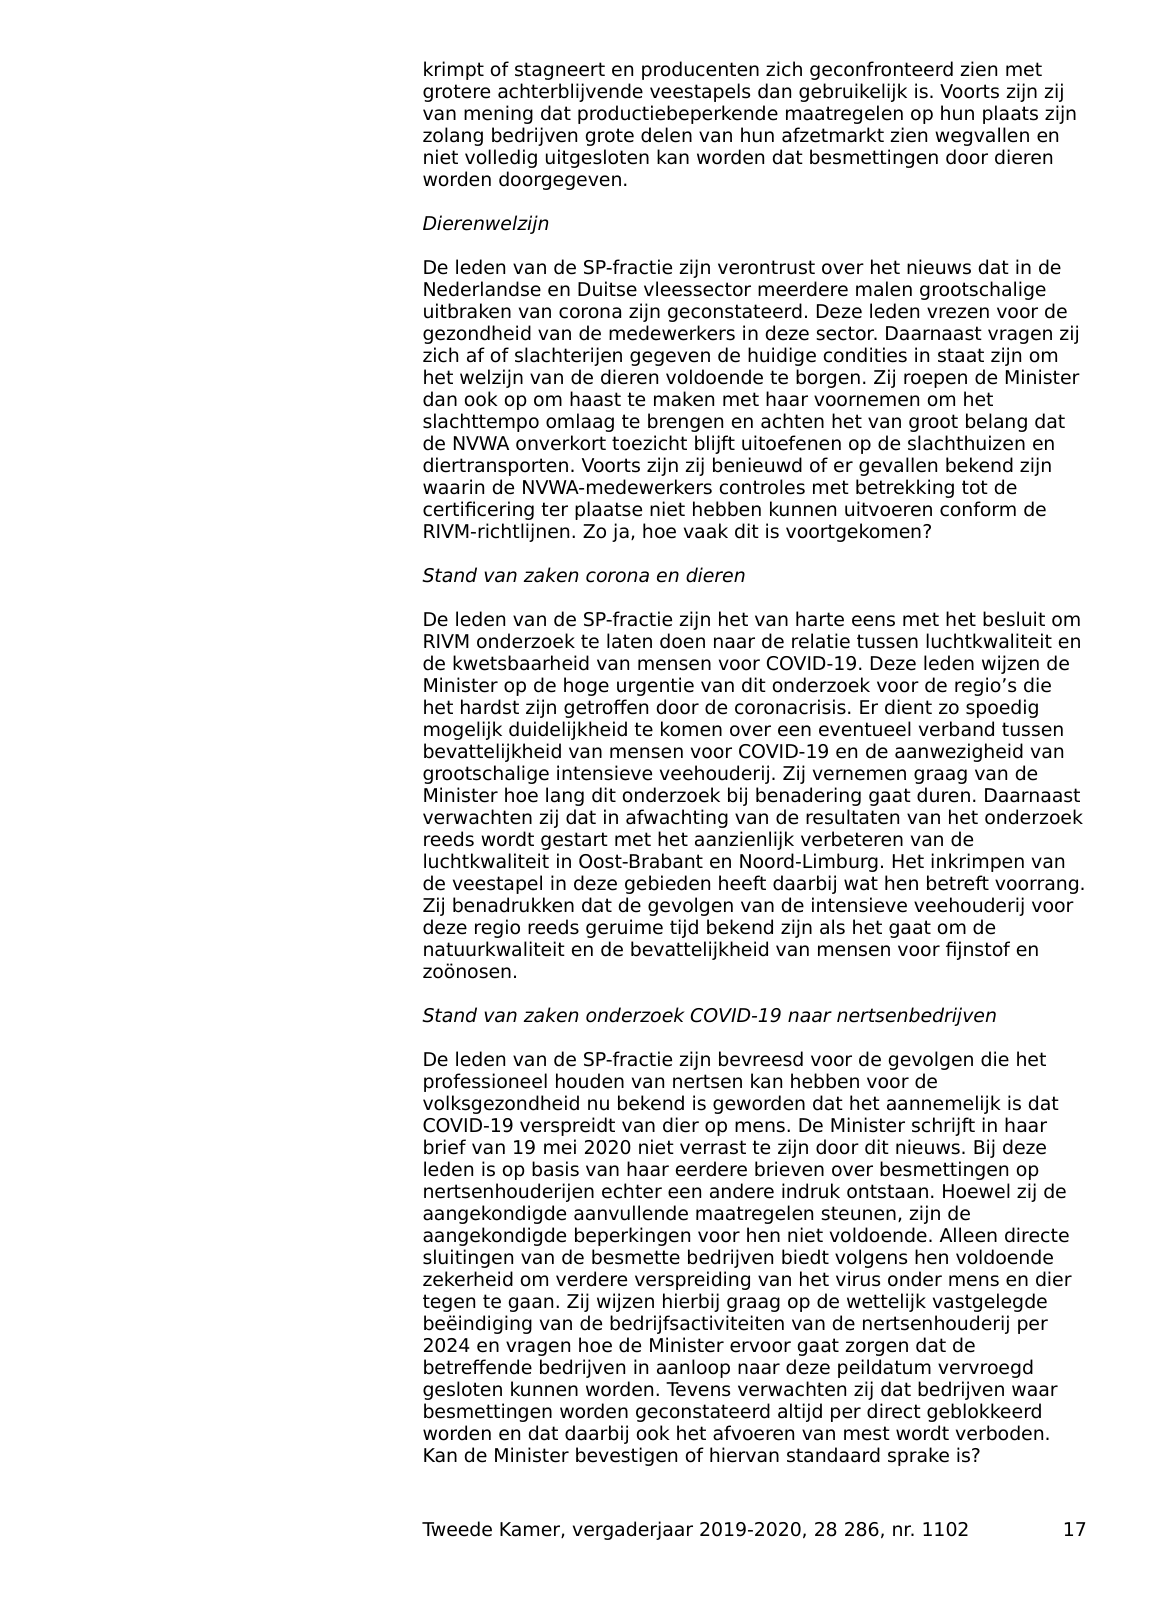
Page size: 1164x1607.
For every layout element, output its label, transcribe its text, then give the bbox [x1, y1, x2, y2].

subtitle Stand van zaken corona en dieren [422, 565, 1087, 587]
text krimpt of stagneert en producenten zich geconfronteerd zien met grotere achterblijvende veestapels dan gebruikelijk is. Voorts zijn zij van mening dat productiebeperkende maatregelen op hun plaats zijn zolang bedrijven grote delen van hun afzetmarkt zien wegvallen en niet volledig uitgesloten kan worden dat besmettingen door dieren worden doorgegeven. [422, 59, 1087, 191]
subtitle Dierenwelzijn [422, 213, 1087, 235]
subtitle Stand van zaken onderzoek COVID-19 naar nertsenbedrijven [422, 1005, 1087, 1027]
text De leden van de SP-fractie zijn het van harte eens met het besluit om RIVM onderzoek te laten doen naar de relatie tussen luchtkwaliteit en de kwetsbaarheid van mensen voor COVID-19. Deze leden wijzen de Minister op de hoge urgentie van dit onderzoek voor de regio’s die het hardst zijn getroffen door de coronacrisis. Er dient zo spoedig mogelijk duidelijkheid te komen over een eventueel verband tussen bevattelijkheid van mensen voor COVID-19 en de aanwezigheid van grootschalige intensieve veehouderij. Zij vernemen graag van de Minister hoe lang dit onderzoek bij benadering gaat duren. Daarnaast verwachten zij dat in afwachting van de resultaten van het onderzoek reeds wordt gestart met het aanzienlijk verbeteren van de luchtkwaliteit in Oost-Brabant en Noord-Limburg. Het inkrimpen van de veestapel in deze gebieden heeft daarbij wat hen betreft voorrang. Zij benadrukken dat de gevolgen van de intensieve veehouderij voor deze regio reeds geruime tijd bekend zijn als het gaat om de natuurkwaliteit en de bevattelijkheid van mensen voor fijnstof en zoönosen. [422, 609, 1087, 983]
text De leden van de SP-fractie zijn bevreesd voor de gevolgen die het professioneel houden van nertsen kan hebben voor de volksgezondheid nu bekend is geworden dat het aannemelijk is dat COVID-19 verspreidt van dier op mens. De Minister schrijft in haar brief van 19 mei 2020 niet verrast te zijn door dit nieuws. Bij deze leden is op basis van haar eerdere brieven over besmettingen op nertsenhouderijen echter een andere indruk ontstaan. Hoewel zij de aangekondigde aanvullende maatregelen steunen, zijn de aangekondigde beperkingen voor hen niet voldoende. Alleen directe sluitingen van de besmette bedrijven biedt volgens hen voldoende zekerheid om verdere verspreiding van het virus onder mens en dier tegen te gaan. Zij wijzen hierbij graag op de wettelijk vastgelegde beëindiging van de bedrijfsactiviteiten van de nertsenhouderij per 2024 en vragen hoe de Minister ervoor gaat zorgen dat de betreffende bedrijven in aanloop naar deze peildatum vervroegd gesloten kunnen worden. Tevens verwachten zij dat bedrijven waar besmettingen worden geconstateerd altijd per direct geblokkeerd worden en dat daarbij ook het afvoeren van mest wordt verboden. Kan de Minister bevestigen of hiervan standaard sprake is? [422, 1049, 1087, 1467]
text De leden van de SP-fractie zijn verontrust over het nieuws dat in de Nederlandse en Duitse vleessector meerdere malen grootschalige uitbraken van corona zijn geconstateerd. Deze leden vrezen voor de gezondheid van de medewerkers in deze sector. Daarnaast vragen zij zich af of slachterijen gegeven de huidige condities in staat zijn om het welzijn van de dieren voldoende te borgen. Zij roepen de Minister dan ook op om haast te maken met haar voornemen om het slachttempo omlaag te brengen en achten het van groot belang dat de NVWA onverkort toezicht blijft uitoefenen op de slachthuizen en diertransporten. Voorts zijn zij benieuwd of er gevallen bekend zijn waarin de NVWA-medewerkers controles met betrekking tot de certificering ter plaatse niet hebben kunnen uitvoeren conform de RIVM-richtlijnen. Zo ja, hoe vaak dit is voortgekomen? [422, 257, 1087, 543]
